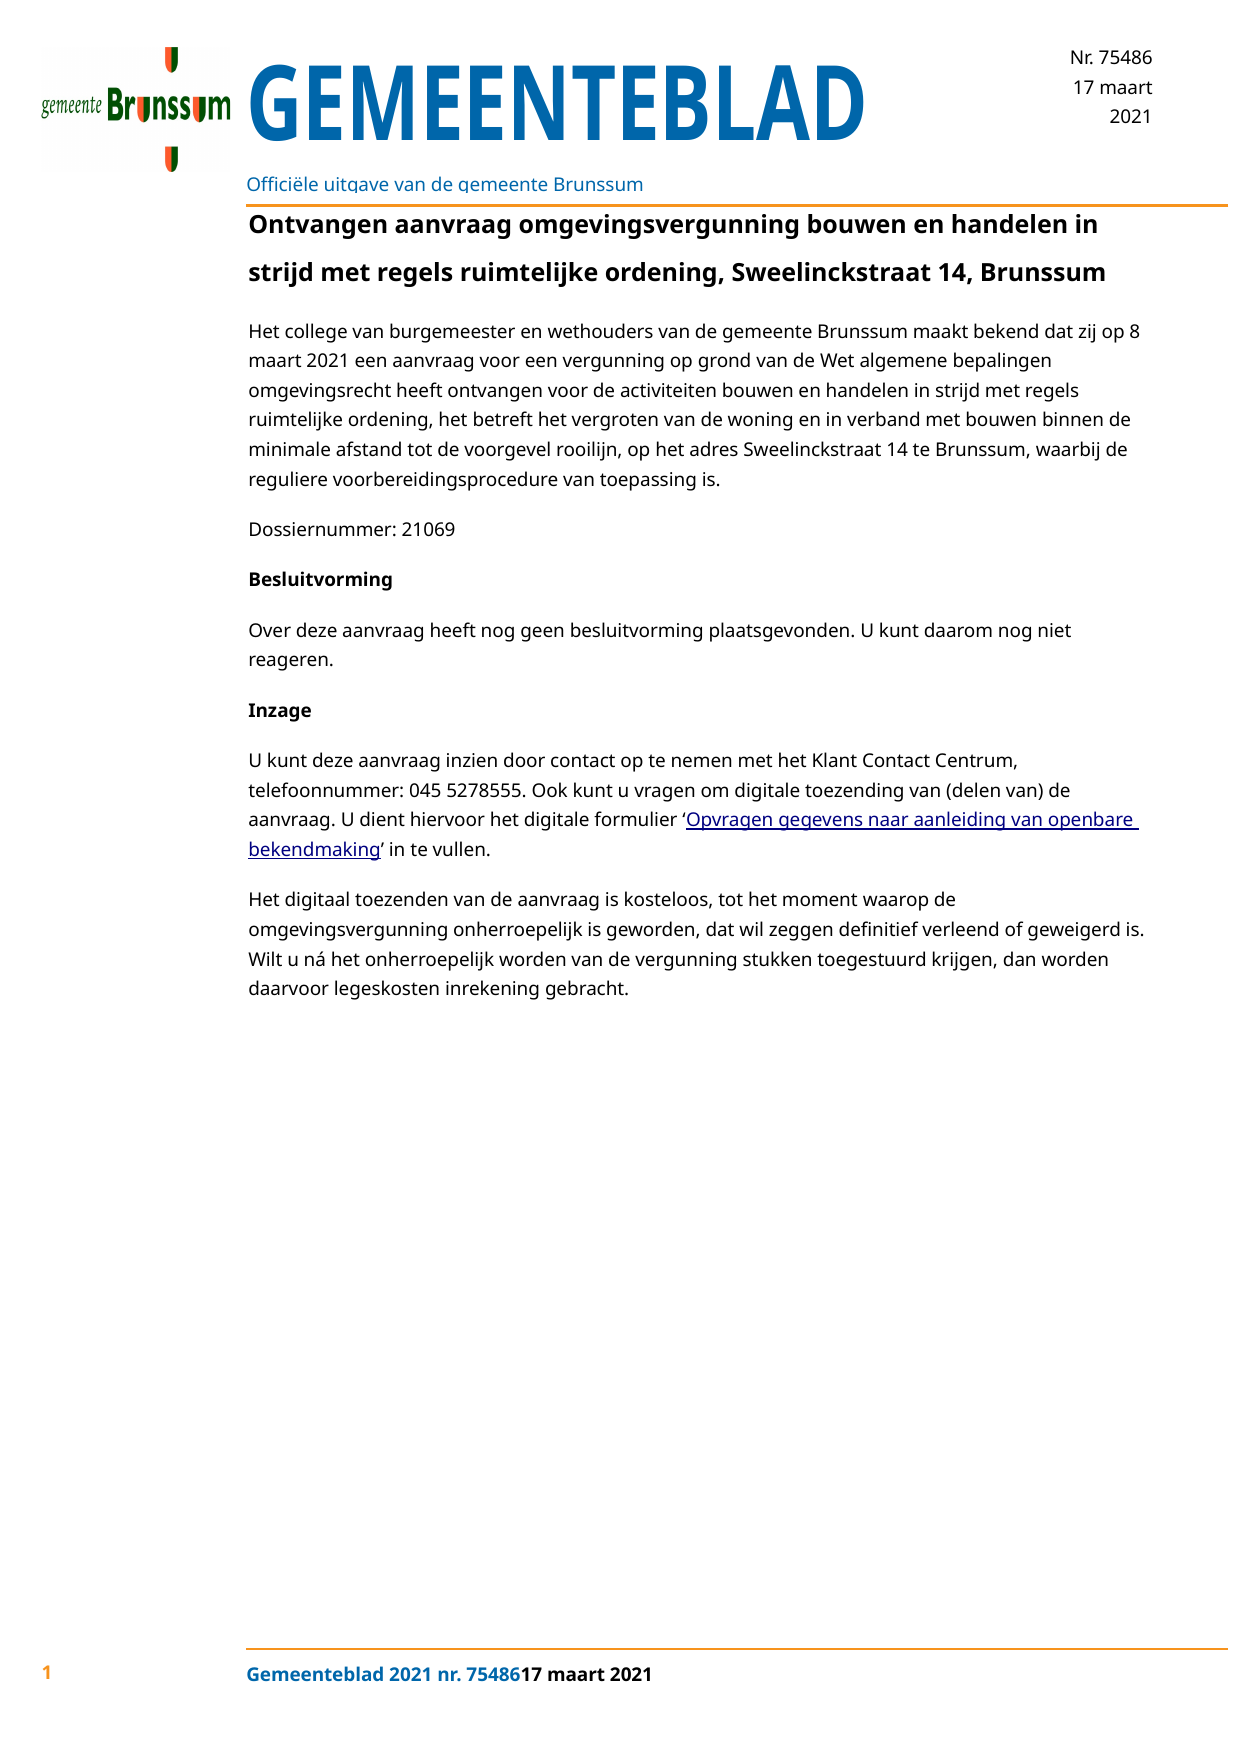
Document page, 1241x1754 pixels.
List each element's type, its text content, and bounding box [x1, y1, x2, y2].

text Inzage [248, 697, 1152, 723]
text Het digitaal toezenden van de aanvraag is kosteloos, tot het moment waarop de omgevingsvergunning onherroepelijk is geworden, dat wil zeggen definitief verleend of geweigerd is. Wilt u ná het onherroepelijk worden van de vergunning stukken toegestuurd krijgen, dan worden daarvoor legeskosten inrekening gebracht. [248, 887, 1152, 1001]
text Besluitvorming [248, 567, 1152, 592]
text Het college van burgemeester en wethouders van de gemeente Brunssum maakt bekend dat zij op 8 maart 2021 een aanvraag voor een vergunning op grond van de Wet algemene bepalingen omgevingsrecht heeft ontvangen voor de activiteiten bouwen en handelen in strijd met regels ruimtelijke ordening, het betreft het vergroten van de woning en in verband met bouwen binnen de minimale afstand tot de voorgevel rooilijn, op het adres Sweelinckstraat 14 te Brunssum, waarbij de reguliere voorbereidingsprocedure van toepassing is. [248, 318, 1152, 492]
picture [41, 47, 231, 172]
text Dossiernummer: 21069 [248, 516, 1152, 542]
text Ontvangen aanvraag omgevingsvergunning bouwen en handelen in strijd met regels ruimtelijke ordening, Sweelinckstraat 14, Brunssum [248, 207, 1152, 288]
text Over deze aanvraag heeft nog geen besluitvorming plaatsgevonden. U kunt daarom nog niet reageren. [248, 617, 1152, 672]
text U kunt deze aanvraag inzien door contact op te nemen met het Klant Contact Centrum, telefoonnummer: 045 5278555. Ook kunt u vragen om digitale toezending van (delen van) de aanvraag. U dient hiervoor het digitale formulier ‘Opvragen gegevens naar aanleiding van openbare bekendmaking’ in te vullen. [248, 747, 1152, 862]
